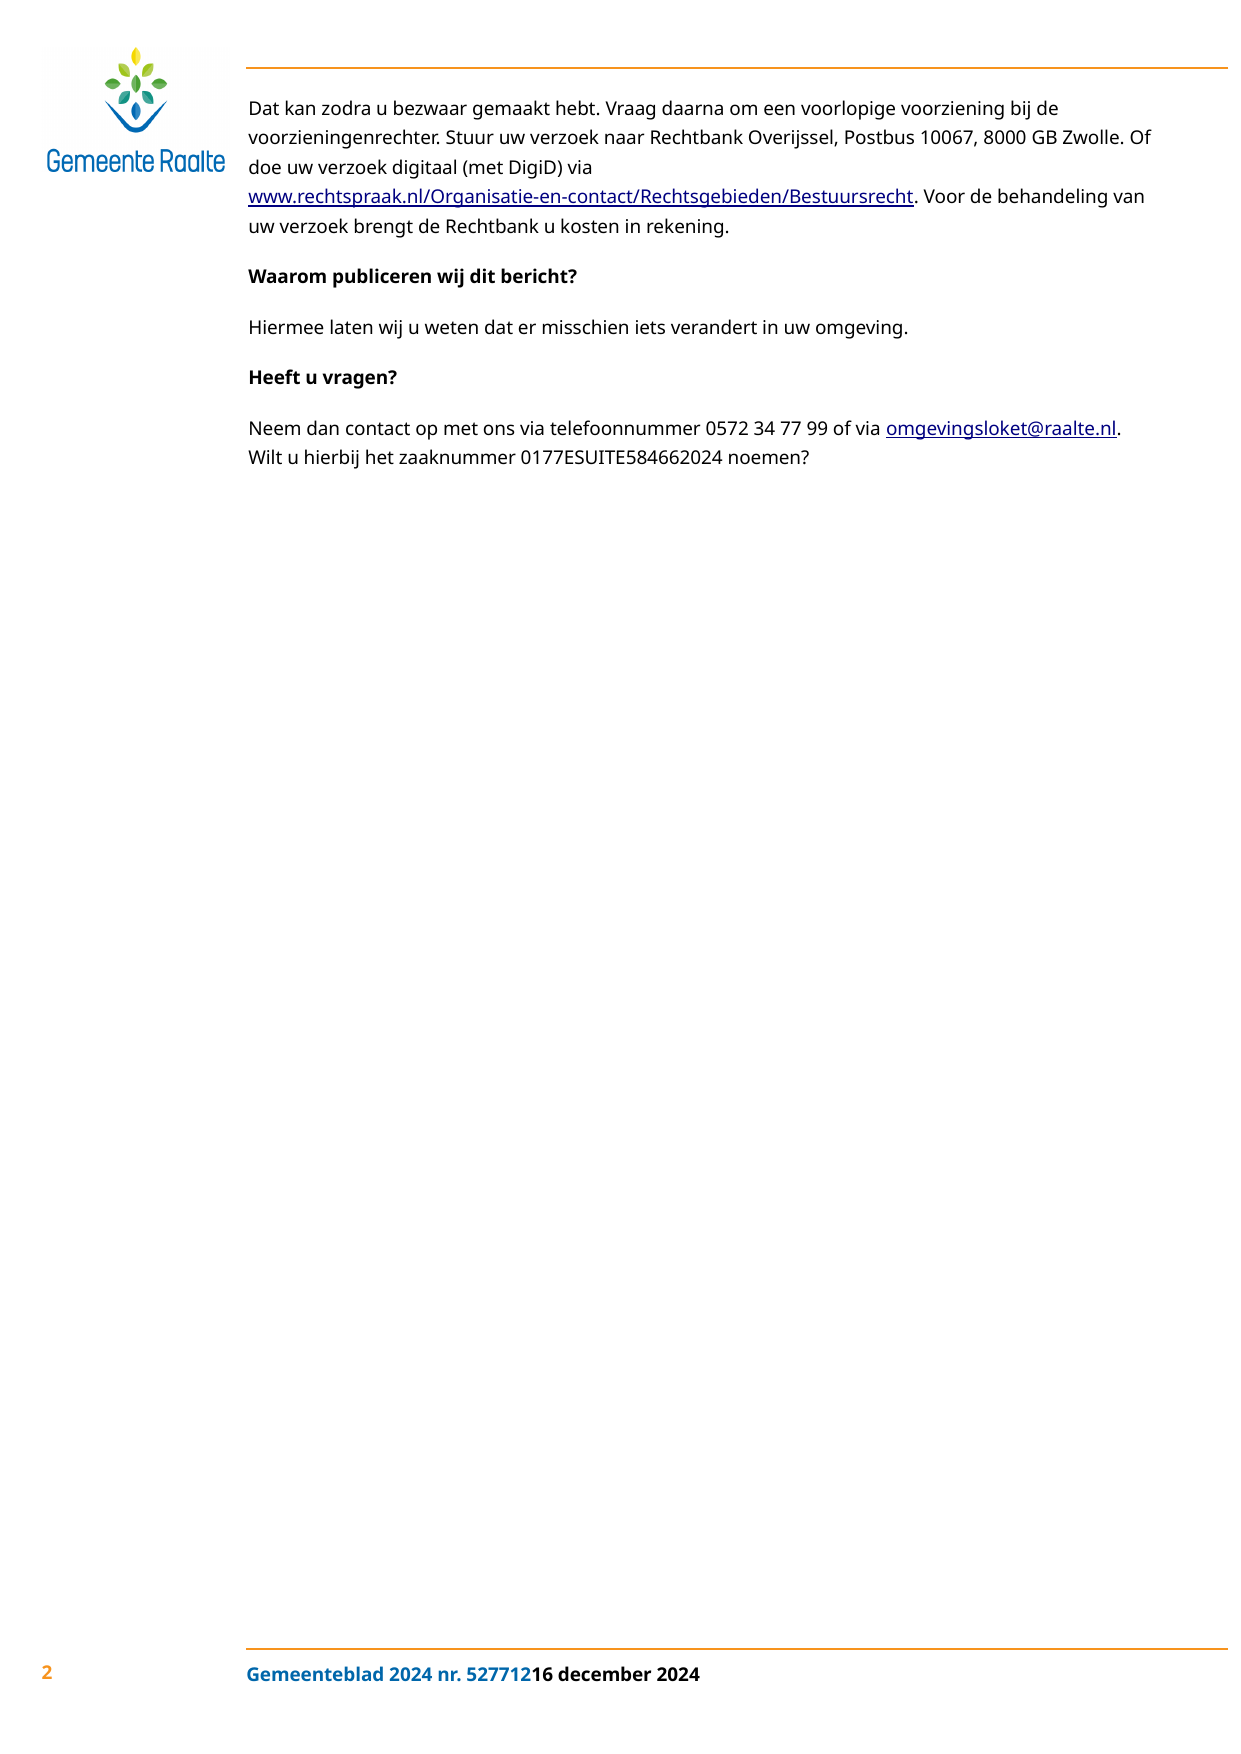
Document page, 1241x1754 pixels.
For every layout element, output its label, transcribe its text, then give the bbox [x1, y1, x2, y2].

text Waarom publiceren wij dit bericht? [248, 263, 1152, 289]
text Hiermee laten wij u weten dat er misschien iets verandert in uw omgeving. [248, 314, 1152, 340]
picture [41, 47, 231, 172]
text Dat kan zodra u bezwaar gemaakt hebt. Vraag daarna om een voorlopige voorziening bij de voorzieningenrechter. Stuur uw verzoek naar Rechtbank Overijssel, Postbus 10067, 8000 GB Zwolle. Of doe uw verzoek digitaal (met DigiD) via www.rechtspraak.nl/Organisatie-en-contact/Rechtsgebieden/Bestuursrecht. Voor de behandeling van uw verzoek brengt de Rechtbank u kosten in rekening. [248, 95, 1152, 239]
text Neem dan contact op met ons via telefoonnummer 0572 34 77 99 of via omgevingsloket@raalte.nl. Wilt u hierbij het zaaknummer 0177ESUITE584662024 noemen? [248, 415, 1152, 470]
text Heeft u vragen? [248, 364, 1152, 390]
